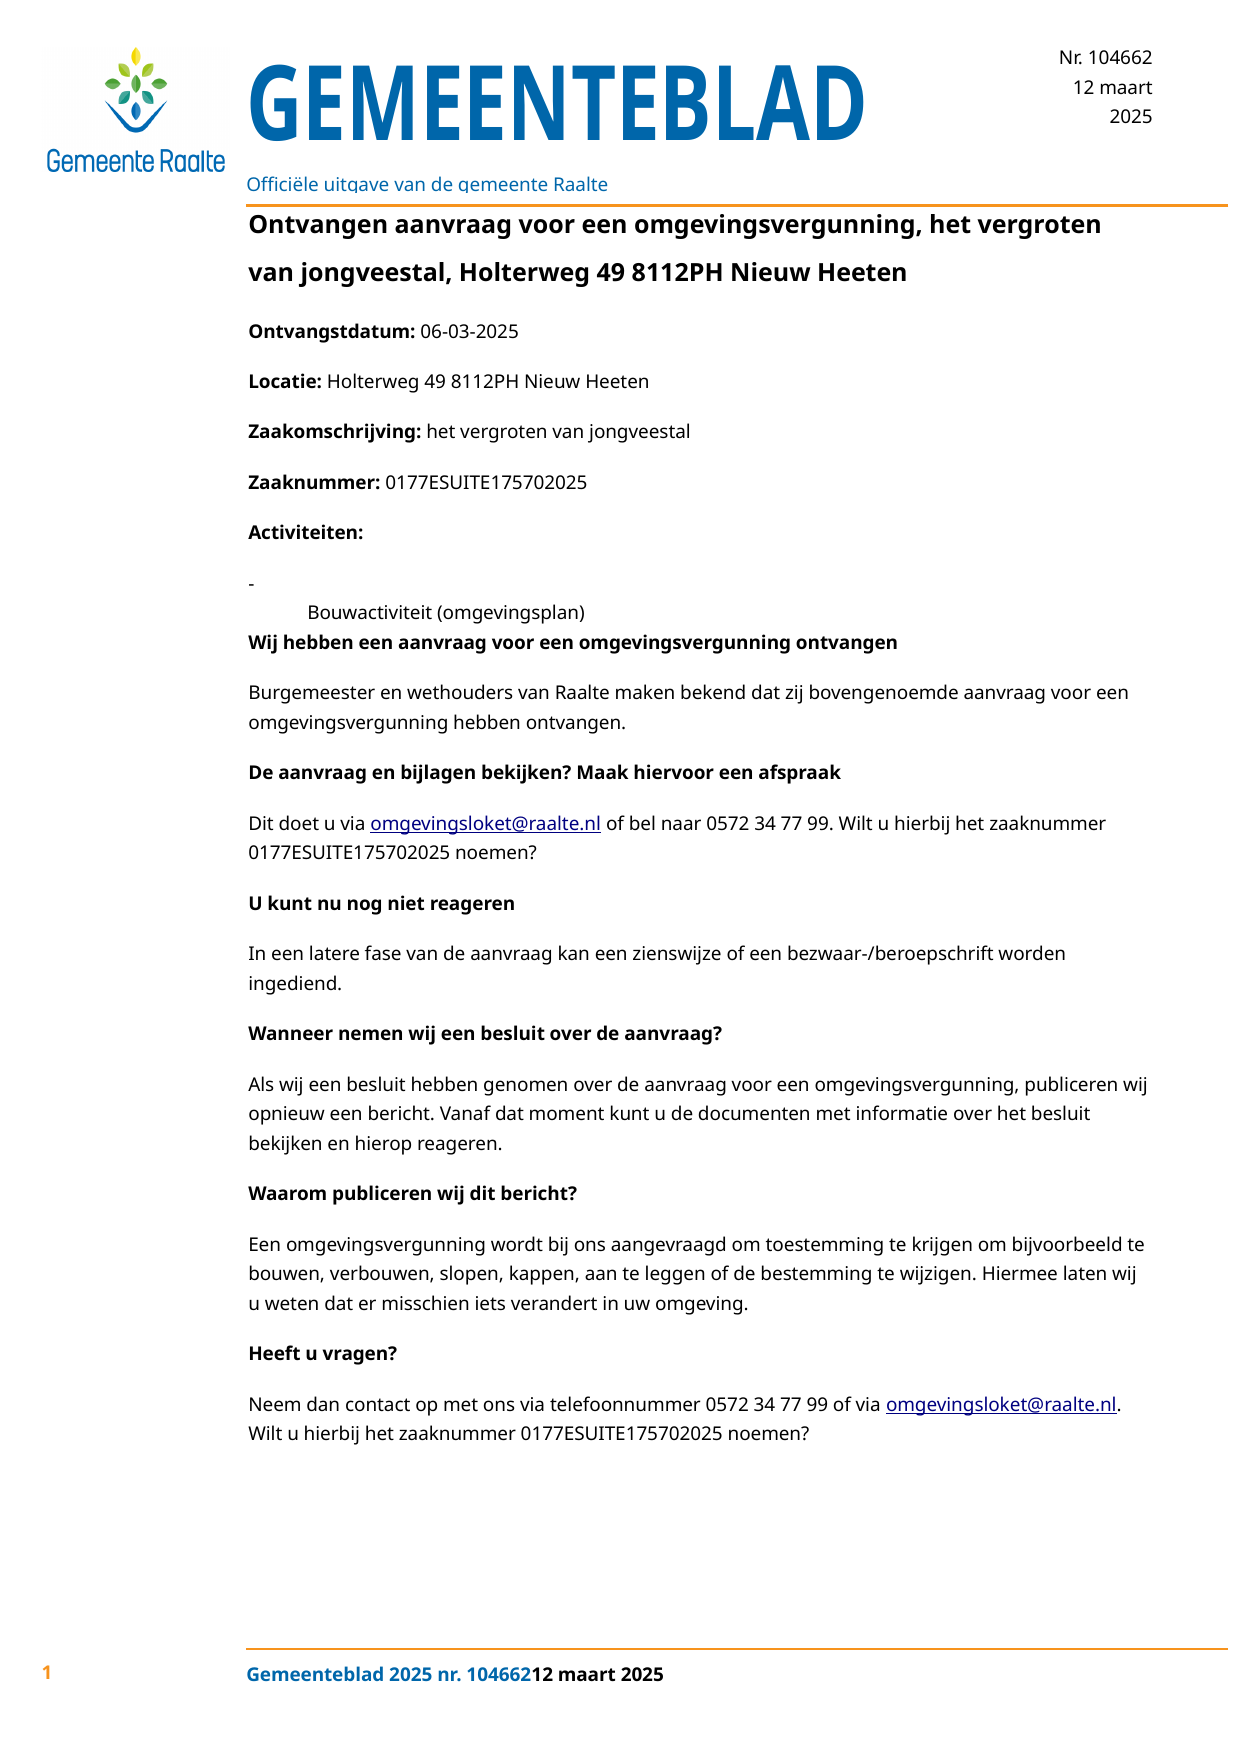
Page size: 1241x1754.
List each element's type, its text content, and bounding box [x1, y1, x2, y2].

text Dit doet u via omgevingsloket@raalte.nl of bel naar 0572 34 77 99. Wilt u hierbij het zaaknummer 0177ESUITE175702025 noemen? [248, 810, 1152, 865]
text Waarom publiceren wij dit bericht? [248, 1180, 1152, 1206]
text U kunt nu nog niet reageren [248, 890, 1152, 916]
picture [41, 47, 231, 172]
text Activiteiten: [248, 519, 1152, 545]
text Als wij een besluit hebben genomen over de aanvraag voor een omgevingsvergunning, publiceren wij opnieuw een bericht. Vanaf dat moment kunt u de documenten met informatie over het besluit bekijken en hierop reageren. [248, 1071, 1152, 1156]
text Locatie: Holterweg 49 8112PH Nieuw Heeten [248, 368, 1152, 394]
text Zaakomschrijving: het vergroten van jongveestal [248, 419, 1152, 444]
text Heeft u vragen? [248, 1340, 1152, 1366]
list Bouwactiviteit (omgevingsplan) [248, 599, 1152, 625]
text Ontvangstdatum: 06-03-2025 [248, 318, 1152, 344]
text Wanneer nemen wij een besluit over de aanvraag? [248, 1020, 1152, 1046]
text Wij hebben een aanvraag voor een omgevingsvergunning ontvangen [248, 629, 1152, 655]
text Zaaknummer: 0177ESUITE175702025 [248, 469, 1152, 495]
text Ontvangen aanvraag voor een omgevingsvergunning, het vergroten van jongveestal, Holterweg 49 8112PH Nieuw Heeten [248, 207, 1152, 288]
text De aanvraag en bijlagen bekijken? Maak hiervoor een afspraak [248, 759, 1152, 785]
text Een omgevingsvergunning wordt bij ons aangevraagd om toestemming te krijgen om bijvoorbeeld te bouwen, verbouwen, slopen, kappen, aan te leggen of de bestemming te wijzigen. Hiermee laten wij u weten dat er misschien iets verandert in uw omgeving. [248, 1231, 1152, 1316]
text Neem dan contact op met ons via telefoonnummer 0572 34 77 99 of via omgevingsloket@raalte.nl. Wilt u hierbij het zaaknummer 0177ESUITE175702025 noemen? [248, 1391, 1152, 1446]
text In een latere fase van de aanvraag kan een zienswijze of een bezwaar-/beroepschrift worden ingediend. [248, 940, 1152, 996]
text Burgemeester en wethouders van Raalte maken bekend dat zij bovengenoemde aanvraag voor een omgevingsvergunning hebben ontvangen. [248, 679, 1152, 735]
